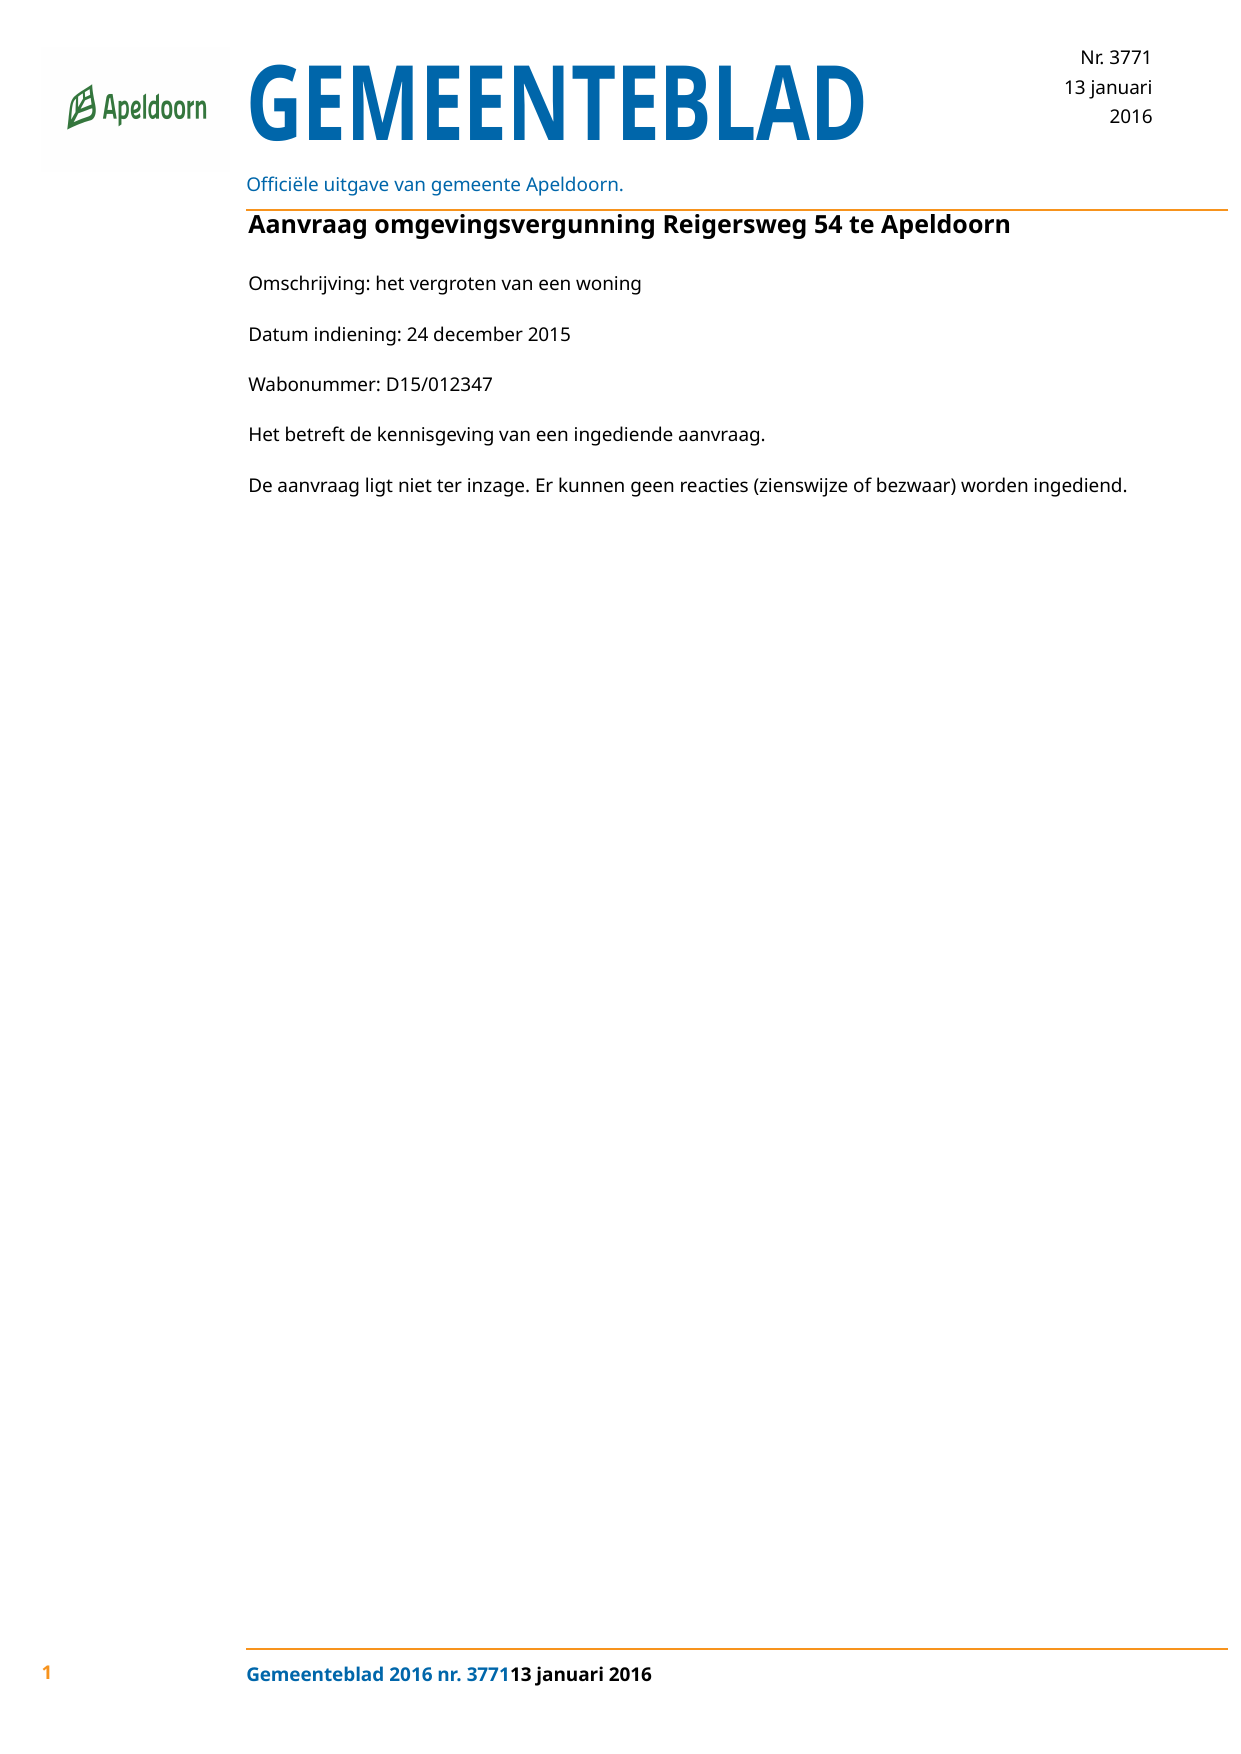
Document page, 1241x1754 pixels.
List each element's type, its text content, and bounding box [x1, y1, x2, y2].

text Datum indiening: 24 december 2015 [248, 321, 1152, 346]
text Aanvraag omgevingsvergunning Reigersweg 54 te Apeldoorn [248, 211, 1152, 241]
text De aanvraag ligt niet ter inzage. Er kunnen geen reacties (zienswijze of bezwaar) worden ingediend. [248, 472, 1152, 498]
text Wabonummer: D15/012347 [248, 371, 1152, 397]
picture [41, 47, 231, 172]
text Omschrijving: het vergroten van een woning [248, 270, 1152, 296]
text Het betreft de kennisgeving van een ingediende aanvraag. [248, 422, 1152, 447]
